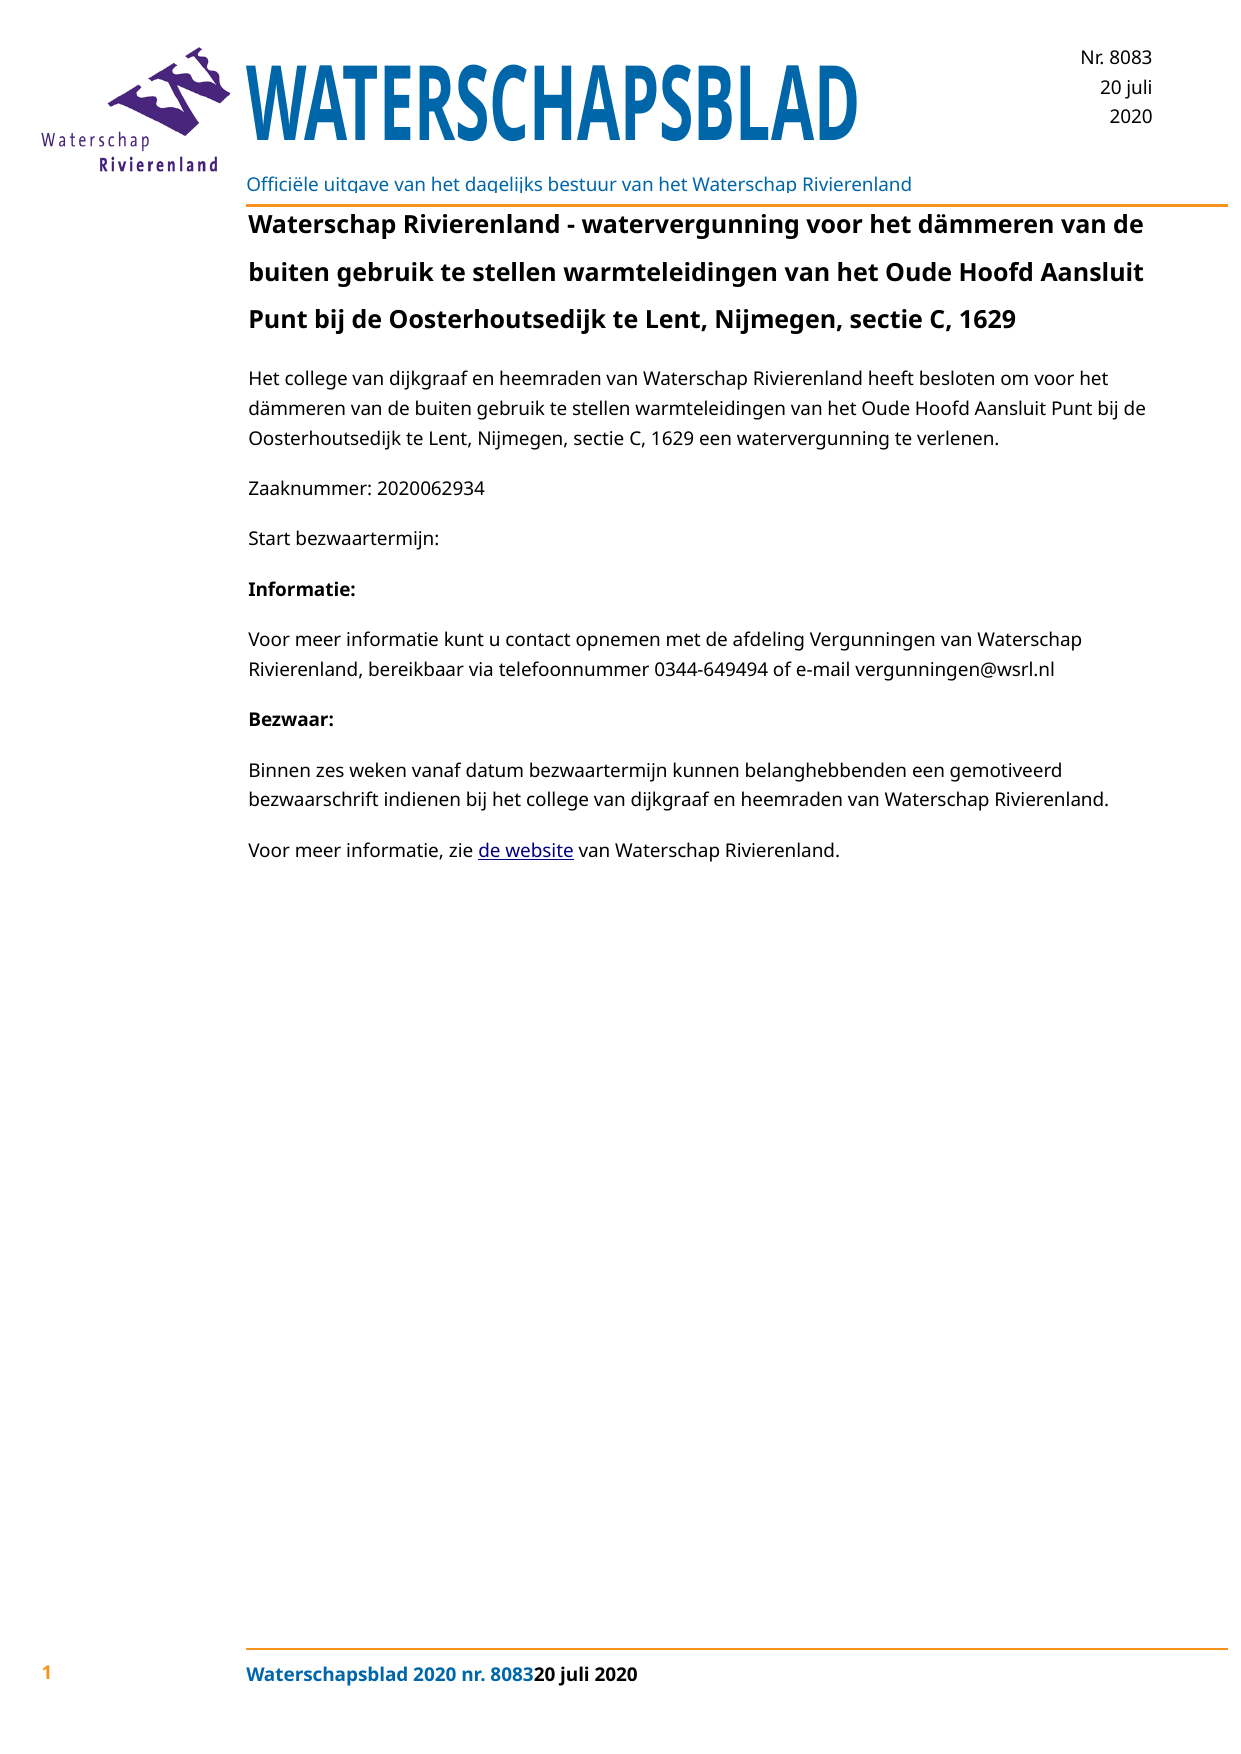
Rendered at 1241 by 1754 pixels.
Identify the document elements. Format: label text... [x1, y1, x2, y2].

text Start bezwaartermijn: [248, 526, 1152, 551]
text Voor meer informatie kunt u contact opnemen met de afdeling Vergunningen van Waterschap Rivierenland, bereikbaar via telefoonnummer 0344-649494 of e-mail vergunningen@wsrl.nl [248, 626, 1152, 682]
text Binnen zes weken vanaf datum bezwaartermijn kunnen belanghebbenden een gemotiveerd bezwaarschrift indienen bij het college van dijkgraaf en heemraden van Waterschap Rivierenland. [248, 757, 1152, 812]
text Zaaknummer: 2020062934 [248, 475, 1152, 501]
text Waterschap Rivierenland - watervergunning voor het dämmeren van de buiten gebruik te stellen warmteleidingen van het Oude Hoofd Aansluit Punt bij de Oosterhoutsedijk te Lent, Nijmegen, sectie C, 1629 [248, 207, 1152, 336]
text Informatie: [248, 576, 1152, 602]
text Het college van dijkgraaf en heemraden van Waterschap Rivierenland heeft besloten om voor het dämmeren van de buiten gebruik te stellen warmteleidingen van het Oude Hoofd Aansluit Punt bij de Oosterhoutsedijk te Lent, Nijmegen, sectie C, 1629 een watervergunning te verlenen. [248, 366, 1152, 450]
text Voor meer informatie, zie de website van Waterschap Rivierenland. [248, 837, 1152, 862]
text Bezwaar: [248, 706, 1152, 732]
picture [41, 47, 231, 172]
